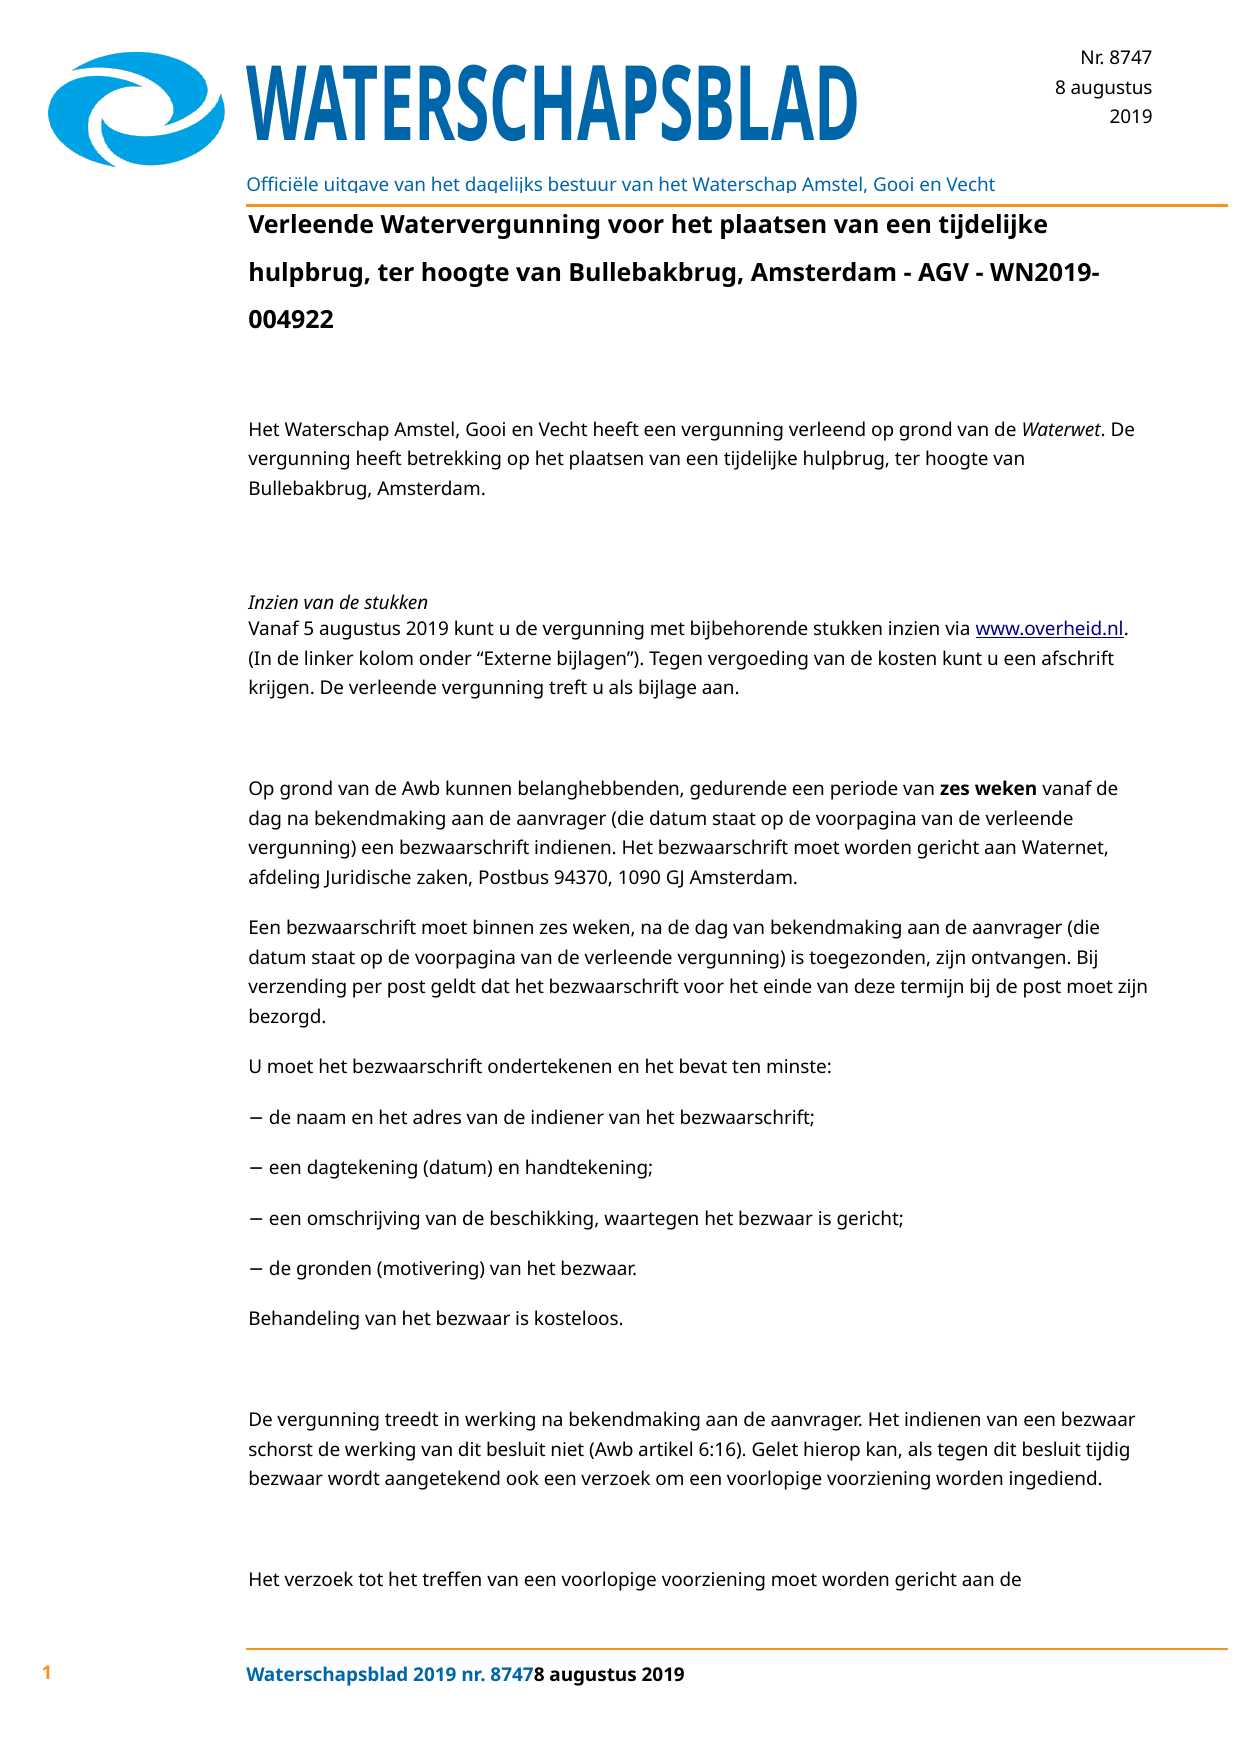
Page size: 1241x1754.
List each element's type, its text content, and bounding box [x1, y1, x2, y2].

text − de naam en het adres van de indiener van het bezwaarschrift; [248, 1104, 1152, 1130]
text Behandeling van het bezwaar is kosteloos. [248, 1306, 1152, 1331]
text De vergunning treedt in werking na bekendmaking aan de aanvrager. Het indienen van een bezwaar schorst de werking van dit besluit niet (Awb artikel 6:16). Gelet hierop kan, als tegen dit besluit tijdig bezwaar wordt aangetekend ook een verzoek om een voorlopige voorziening worden ingediend. [248, 1406, 1152, 1491]
text − een omschrijving van de beschikking, waartegen het bezwaar is gericht; [248, 1205, 1152, 1231]
text U moet het bezwaarschrift ondertekenen en het bevat ten minste: [248, 1053, 1152, 1079]
text Verleende Watervergunning voor het plaatsen van een tijdelijke hulpbrug, ter hoogte van Bullebakbrug, Amsterdam - AGV - WN2019-004922 [248, 207, 1152, 336]
text − de gronden (motivering) van het bezwaar. [248, 1255, 1152, 1281]
text Het verzoek tot het treffen van een voorlopige voorziening moet worden gericht aan de [248, 1566, 1152, 1592]
text Inzien van de stukken [248, 589, 1152, 615]
text Een bezwaarschrift moet binnen zes weken, na de dag van bekendmaking aan de aanvrager (die datum staat op de voorpagina van de verleende vergunning) is toegezonden, zijn ontvangen. Bij verzending per post geldt dat het bezwaarschrift voor het einde van deze termijn bij de post moet zijn bezorgd. [248, 914, 1152, 1029]
text Op grond van de Awb kunnen belanghebbenden, gedurende een periode van zes weken vanaf de dag na bekendmaking aan de aanvrager (die datum staat op de voorpagina van de verleende vergunning) een bezwaarschrift indienen. Het bezwaarschrift moet worden gericht aan Waternet, afdeling Juridische zaken, Postbus 94370, 1090 GJ Amsterdam. [248, 775, 1152, 890]
text Het Waterschap Amstel, Gooi en Vecht heeft een vergunning verleend op grond van de Waterwet. De vergunning heeft betrekking op het plaatsen van een tijdelijke hulpbrug, ter hoogte van Bullebakbrug, Amsterdam. [248, 416, 1152, 501]
picture [41, 47, 231, 172]
text − een dagtekening (datum) en handtekening; [248, 1154, 1152, 1180]
text Vanaf 5 augustus 2019 kunt u de vergunning met bijbehorende stukken inzien via www.overheid.nl. (In de linker kolom onder “Externe bijlagen”). Tegen vergoeding van de kosten kunt u een afschrift krijgen. De verleende vergunning treft u als bijlage aan. [248, 615, 1152, 700]
